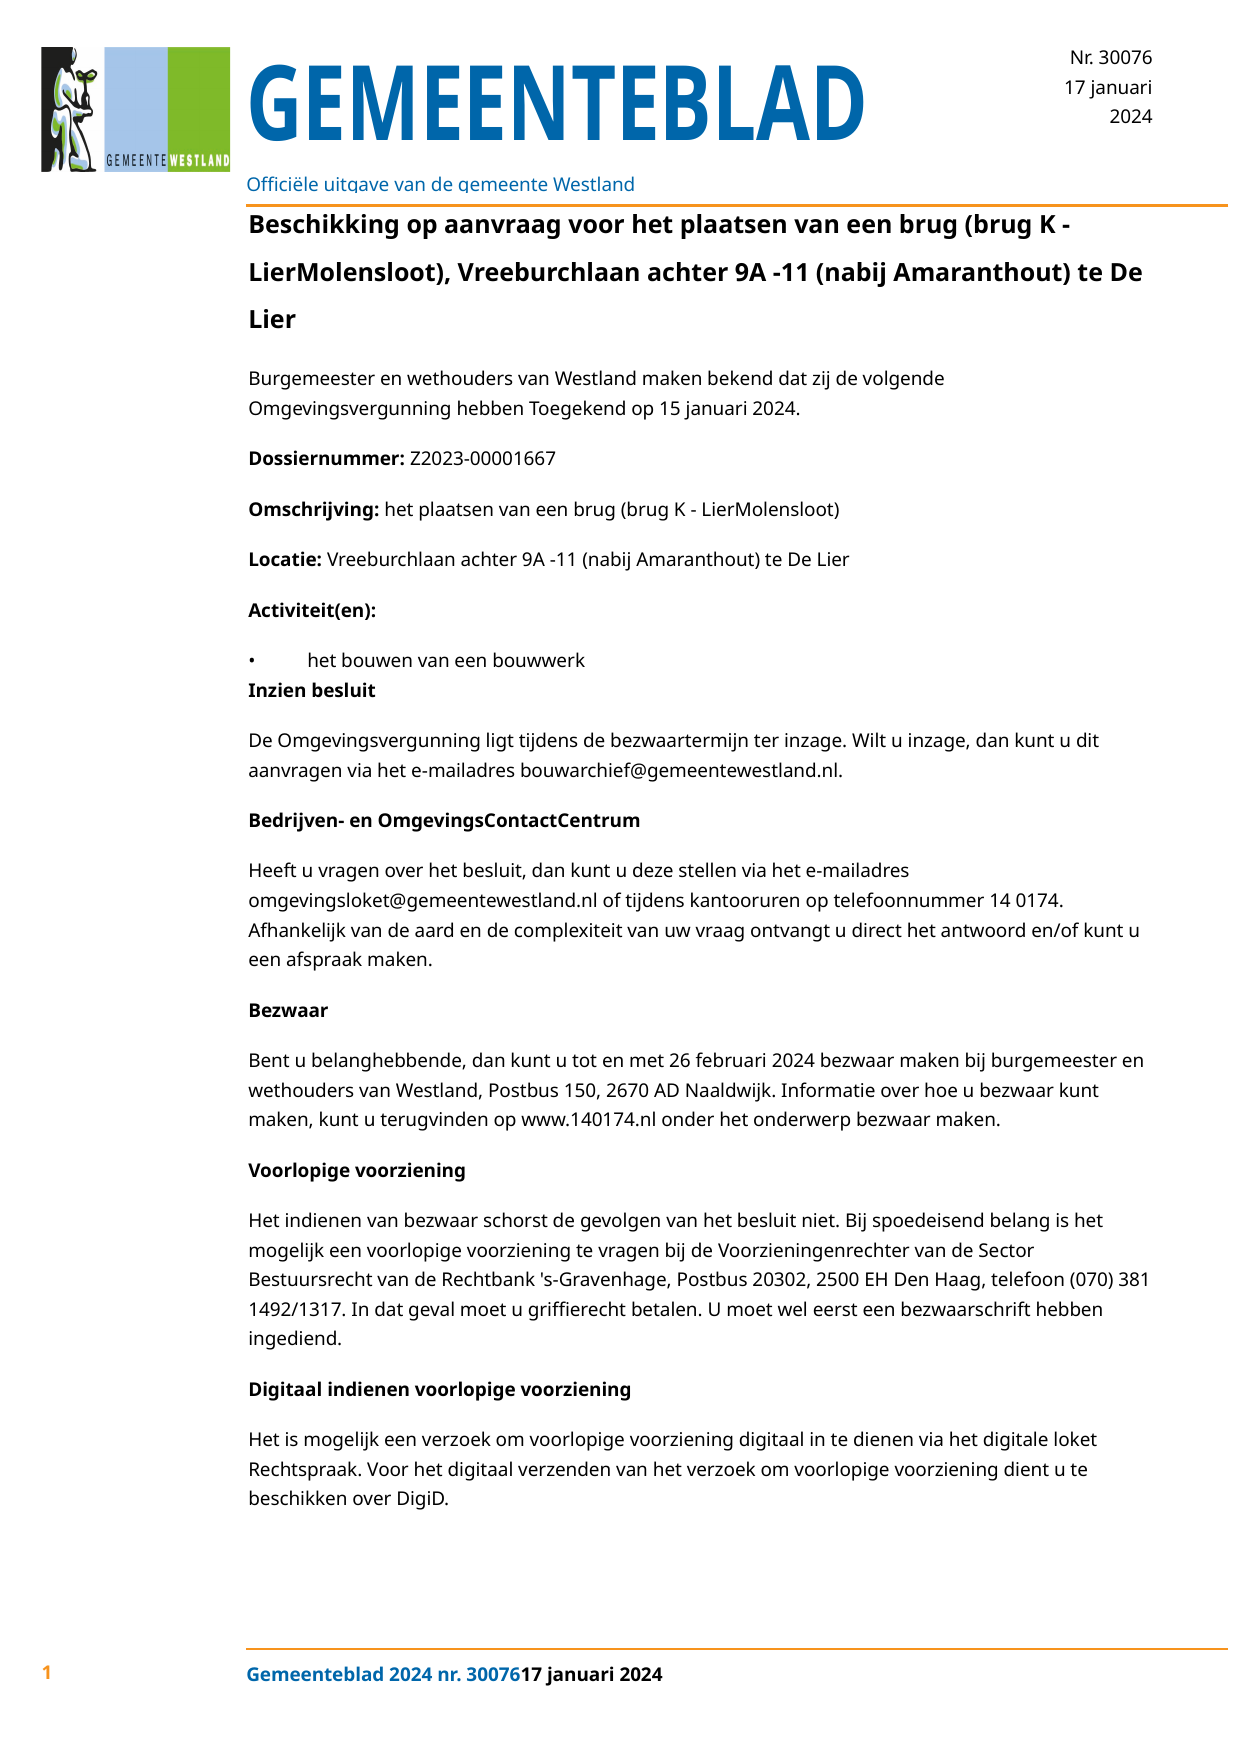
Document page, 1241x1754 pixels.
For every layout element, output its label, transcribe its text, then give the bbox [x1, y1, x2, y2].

text Omschrijving: het plaatsen van een brug (brug K - LierMolensloot) [248, 496, 1152, 522]
text Bedrijven- en OmgevingsContactCentrum [248, 807, 1152, 833]
text Inzien besluit [248, 677, 1152, 702]
text Voorlopige voorziening [248, 1157, 1152, 1182]
text Digitaal indienen voorlopige voorziening [248, 1376, 1152, 1402]
text Dossiernummer: Z2023-00001667 [248, 446, 1152, 471]
text Het indienen van bezwaar schorst de gevolgen van het besluit niet. Bij spoedeisend belang is het mogelijk een voorlopige voorziening te vragen bij de Voorzieningenrechter van de Sector Bestuursrecht van de Rechtbank 's-Gravenhage, Postbus 20302, 2500 EH Den Haag, telefoon (070) 381 1492/1317. In dat geval moet u griffierecht betalen. U moet wel eerst een bezwaarschrift hebben ingediend. [248, 1207, 1152, 1351]
text Activiteit(en): [248, 597, 1152, 622]
picture [41, 47, 231, 172]
text Bent u belanghebbende, dan kunt u tot en met 26 februari 2024 bezwaar maken bij burgemeester en wethouders van Westland, Postbus 150, 2670 AD Naaldwijk. Informatie over hoe u bezwaar kunt maken, kunt u terugvinden op www.140174.nl onder het onderwerp bezwaar maken. [248, 1047, 1152, 1132]
text Locatie: Vreeburchlaan achter 9A -11 (nabij Amaranthout) te De Lier [248, 546, 1152, 572]
text Beschikking op aanvraag voor het plaatsen van een brug (brug K - LierMolensloot), Vreeburchlaan achter 9A -11 (nabij Amaranthout) te De Lier [248, 207, 1152, 336]
text Burgemeester en wethouders van Westland maken bekend dat zij de volgende Omgevingsvergunning hebben Toegekend op 15 januari 2024. [248, 366, 1152, 421]
text Het is mogelijk een verzoek om voorlopige voorziening digitaal in te dienen via het digitale loket Rechtspraak. Voor het digitaal verzenden van het verzoek om voorlopige voorziening dient u te beschikken over DigiD. [248, 1426, 1152, 1511]
text De Omgevingsvergunning ligt tijdens de bezwaartermijn ter inzage. Wilt u inzage, dan kunt u dit aanvragen via het e-mailadres bouwarchief@gemeentewestland.nl. [248, 727, 1152, 782]
list het bouwen van een bouwwerk [248, 647, 1152, 673]
text Bezwaar [248, 997, 1152, 1022]
text Heeft u vragen over het besluit, dan kunt u deze stellen via het e-mailadres omgevingsloket@gemeentewestland.nl of tijdens kantooruren op telefoonnummer 14 0174. Afhankelijk van de aard en de complexiteit van uw vraag ontvangt u direct het antwoord en/of kunt u een afspraak maken. [248, 858, 1152, 972]
